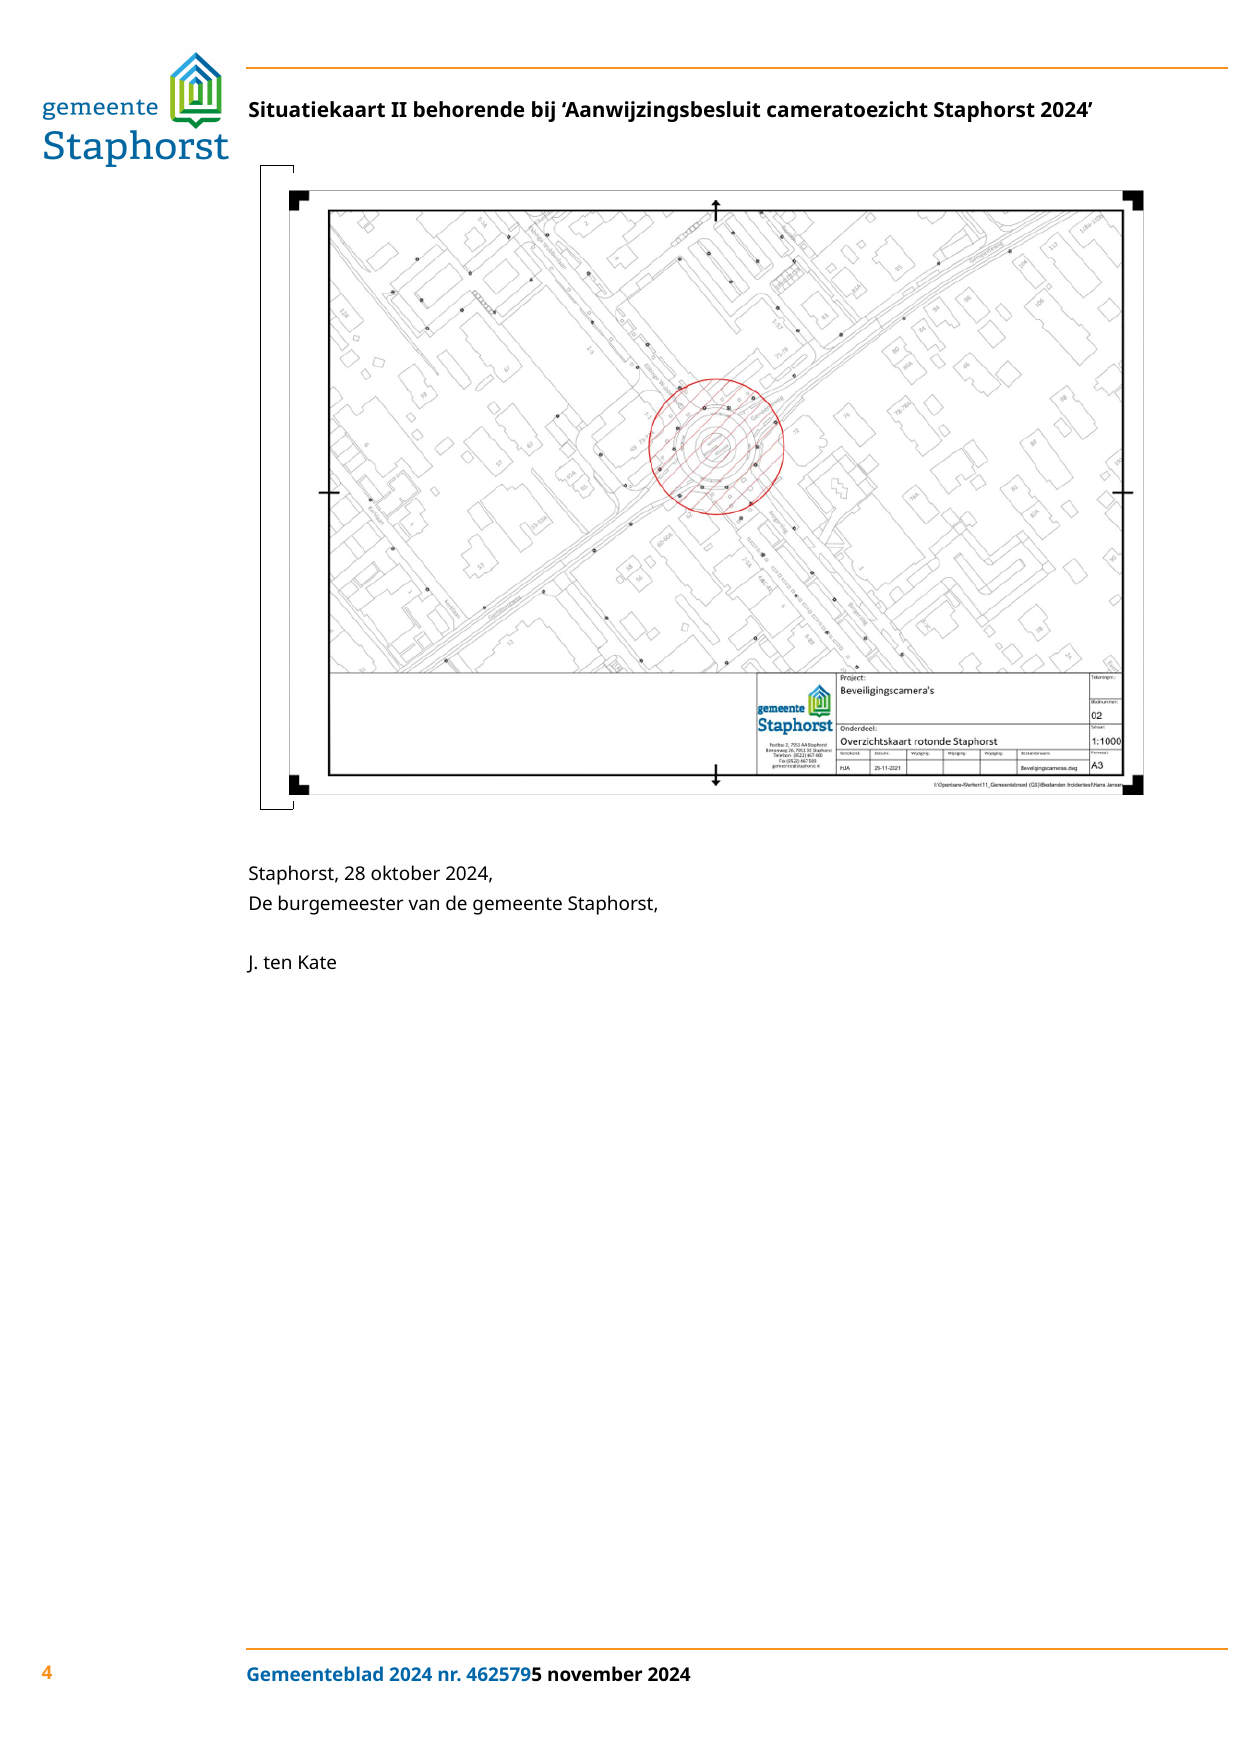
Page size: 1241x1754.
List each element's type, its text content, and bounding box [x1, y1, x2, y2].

text Situatiekaart II behorende bij ‘Aanwijzingsbesluit cameratoezicht Staphorst 2024’ [248, 95, 1152, 123]
text Staphorst, 28 oktober 2024, [248, 860, 1152, 886]
text J. ten Kate [248, 949, 1152, 975]
picture [41, 47, 231, 172]
picture [268, 173, 1154, 801]
text De burgemeester van de gemeente Staphorst, [248, 890, 1152, 916]
